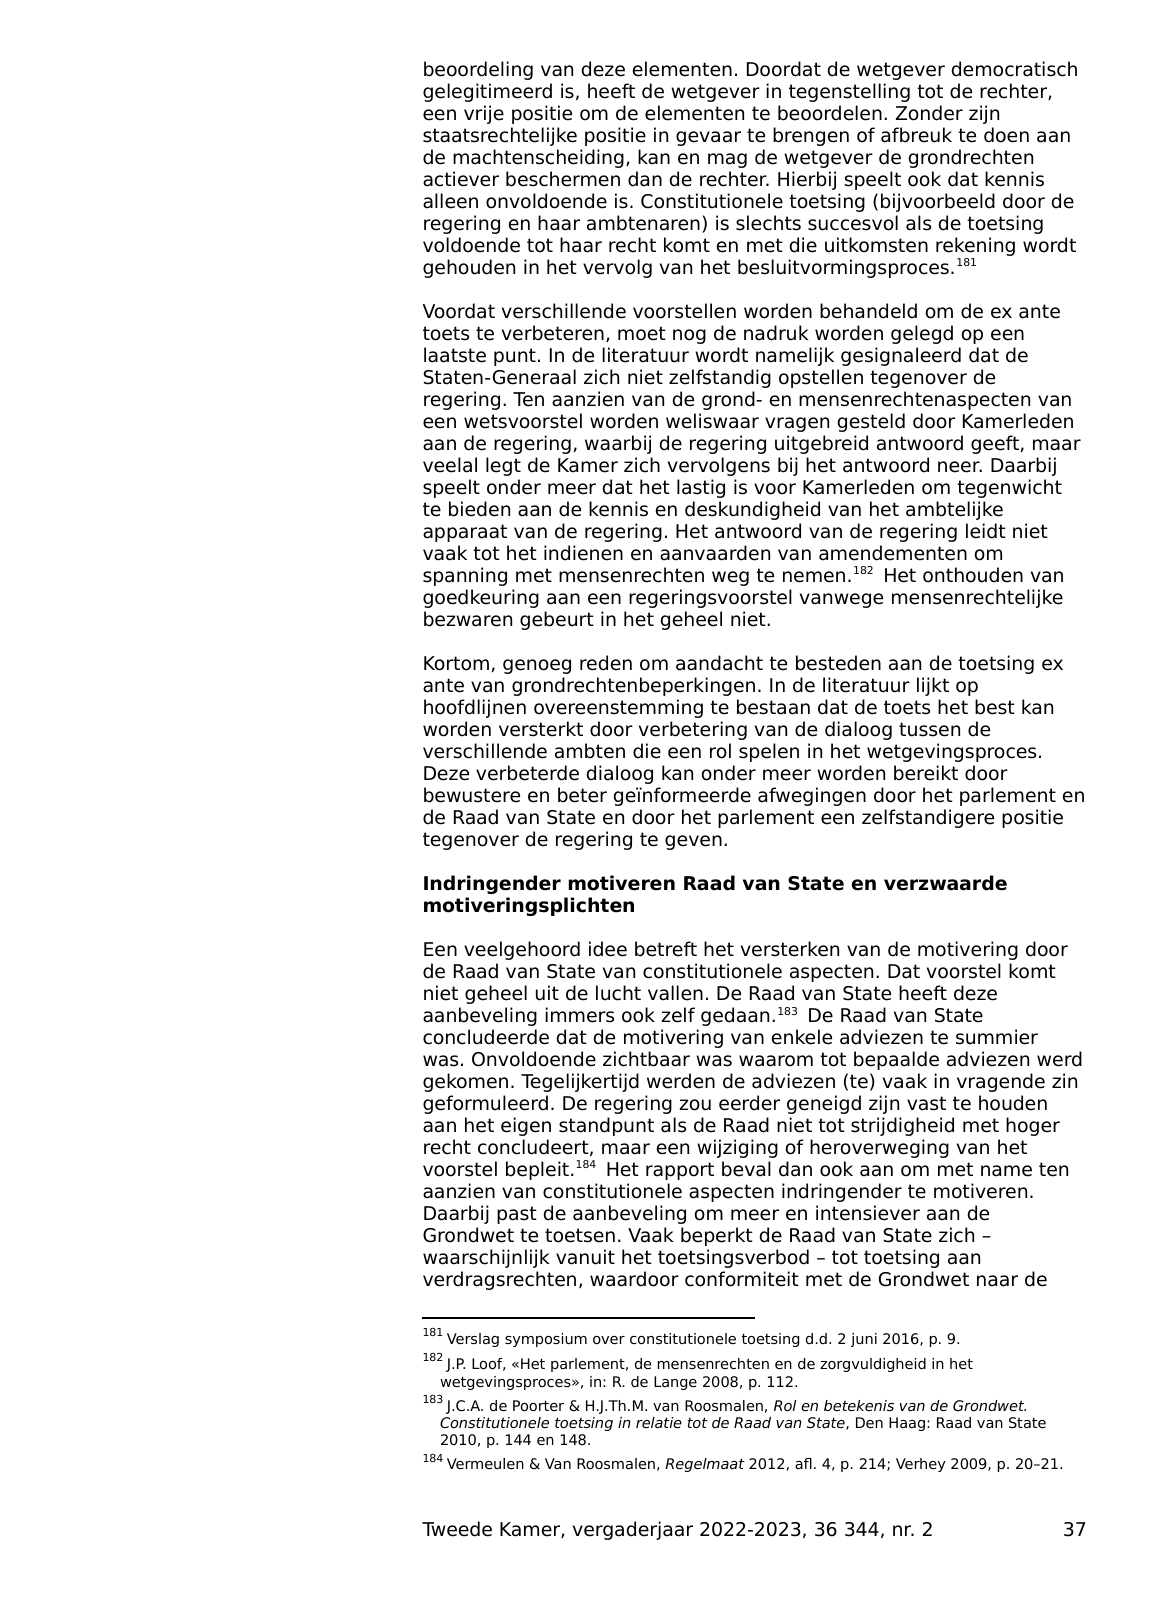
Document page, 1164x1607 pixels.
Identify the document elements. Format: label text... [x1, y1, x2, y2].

text Voordat verschillende voorstellen worden behandeld om de ex ante toets te verbeteren, moet nog de nadruk worden gelegd op een laatste punt. In de literatuur wordt namelijk gesignaleerd dat de Staten-Generaal zich niet zelfstandig opstellen tegenover de regering. Ten aanzien van de grond- en mensenrechtenaspecten van een wetsvoorstel worden weliswaar vragen gesteld door Kamerleden aan de regering, waarbij de regering uitgebreid antwoord geeft, maar veelal legt de Kamer zich vervolgens bij het antwoord neer. Daarbij speelt onder meer dat het lastig is voor Kamerleden om tegenwicht te bieden aan de kennis en deskundigheid van het ambtelijke apparaat van de regering. Het antwoord van de regering leidt niet vaak tot het indienen en aanvaarden van amendementen om spanning met mensenrechten weg te nemen. Het onthouden van goedkeuring aan een regeringsvoorstel vanwege mensenrechtelijke bezwaren gebeurt in het geheel niet. [422, 301, 1087, 631]
subtitle Indringender motiveren Raad van State en verzwaarde motiveringsplichten [422, 873, 1087, 917]
text Vermeulen & Van Roosmalen, Regelmaat 2012, afl. 4, p. 214; Verhey 2009, p. 20–21. [422, 1452, 1087, 1474]
text Kortom, genoeg reden om aandacht te besteden aan de toetsing ex ante van grondrechtenbeperkingen. In de literatuur lijkt op hoofdlijnen overeenstemming te bestaan dat de toets het best kan worden versterkt door verbetering van de dialoog tussen de verschillende ambten die een rol spelen in het wetgevingsproces. Deze verbeterde dialoog kan onder meer worden bereikt door bewustere en beter geïnformeerde afwegingen door het parlement en de Raad van State en door het parlement een zelfstandigere positie tegenover de regering te geven. [422, 653, 1087, 851]
text Verslag symposium over constitutionele toetsing d.d. 2 juni 2016, p. 9. [422, 1327, 1087, 1349]
text Een veelgehoord idee betreft het versterken van de motivering door de Raad van State van constitutionele aspecten. Dat voorstel komt niet geheel uit de lucht vallen. De Raad van State heeft deze aanbeveling immers ook zelf gedaan. De Raad van State concludeerde dat de motivering van enkele adviezen te summier was. Onvoldoende zichtbaar was waarom tot bepaalde adviezen werd gekomen. Tegelijkertijd werden de adviezen (te) vaak in vragende zin geformuleerd. De regering zou eerder geneigd zijn vast te houden aan het eigen standpunt als de Raad niet tot strijdigheid met hoger recht concludeert, maar een wijziging of heroverweging van het voorstel bepleit. Het rapport beval dan ook aan om met name ten aanzien van constitutionele aspecten indringender te motiveren. Daarbij past de aanbeveling om meer en intensiever aan de Grondwet te toetsen. Vaak beperkt de Raad van State zich – waarschijnlijk vanuit het toetsingsverbod – tot toetsing aan verdragsrechten, waardoor conformiteit met de Grondwet naar de [422, 939, 1087, 1291]
text J.P. Loof, «Het parlement, de mensenrechten en de zorgvuldigheid in het wetgevingsproces», in: R. de Lange 2008, p. 112. [422, 1352, 1087, 1391]
text J.C.A. de Poorter & H.J.Th.M. van Roosmalen, Rol en betekenis van de Grondwet. Constitutionele toetsing in relatie tot de Raad van State, Den Haag: Raad van State 2010, p. 144 en 148. [422, 1393, 1087, 1449]
text beoordeling van deze elementen. Doordat de wetgever democratisch gelegitimeerd is, heeft de wetgever in tegenstelling tot de rechter, een vrije positie om de elementen te beoordelen. Zonder zijn staatsrechtelijke positie in gevaar te brengen of afbreuk te doen aan de machtenscheiding, kan en mag de wetgever de grondrechten actiever beschermen dan de rechter. Hierbij speelt ook dat kennis alleen onvoldoende is. Constitutionele toetsing (bijvoorbeeld door de regering en haar ambtenaren) is slechts succesvol als de toetsing voldoende tot haar recht komt en met die uitkomsten rekening wordt gehouden in het vervolg van het besluitvormingsproces. [422, 59, 1087, 279]
